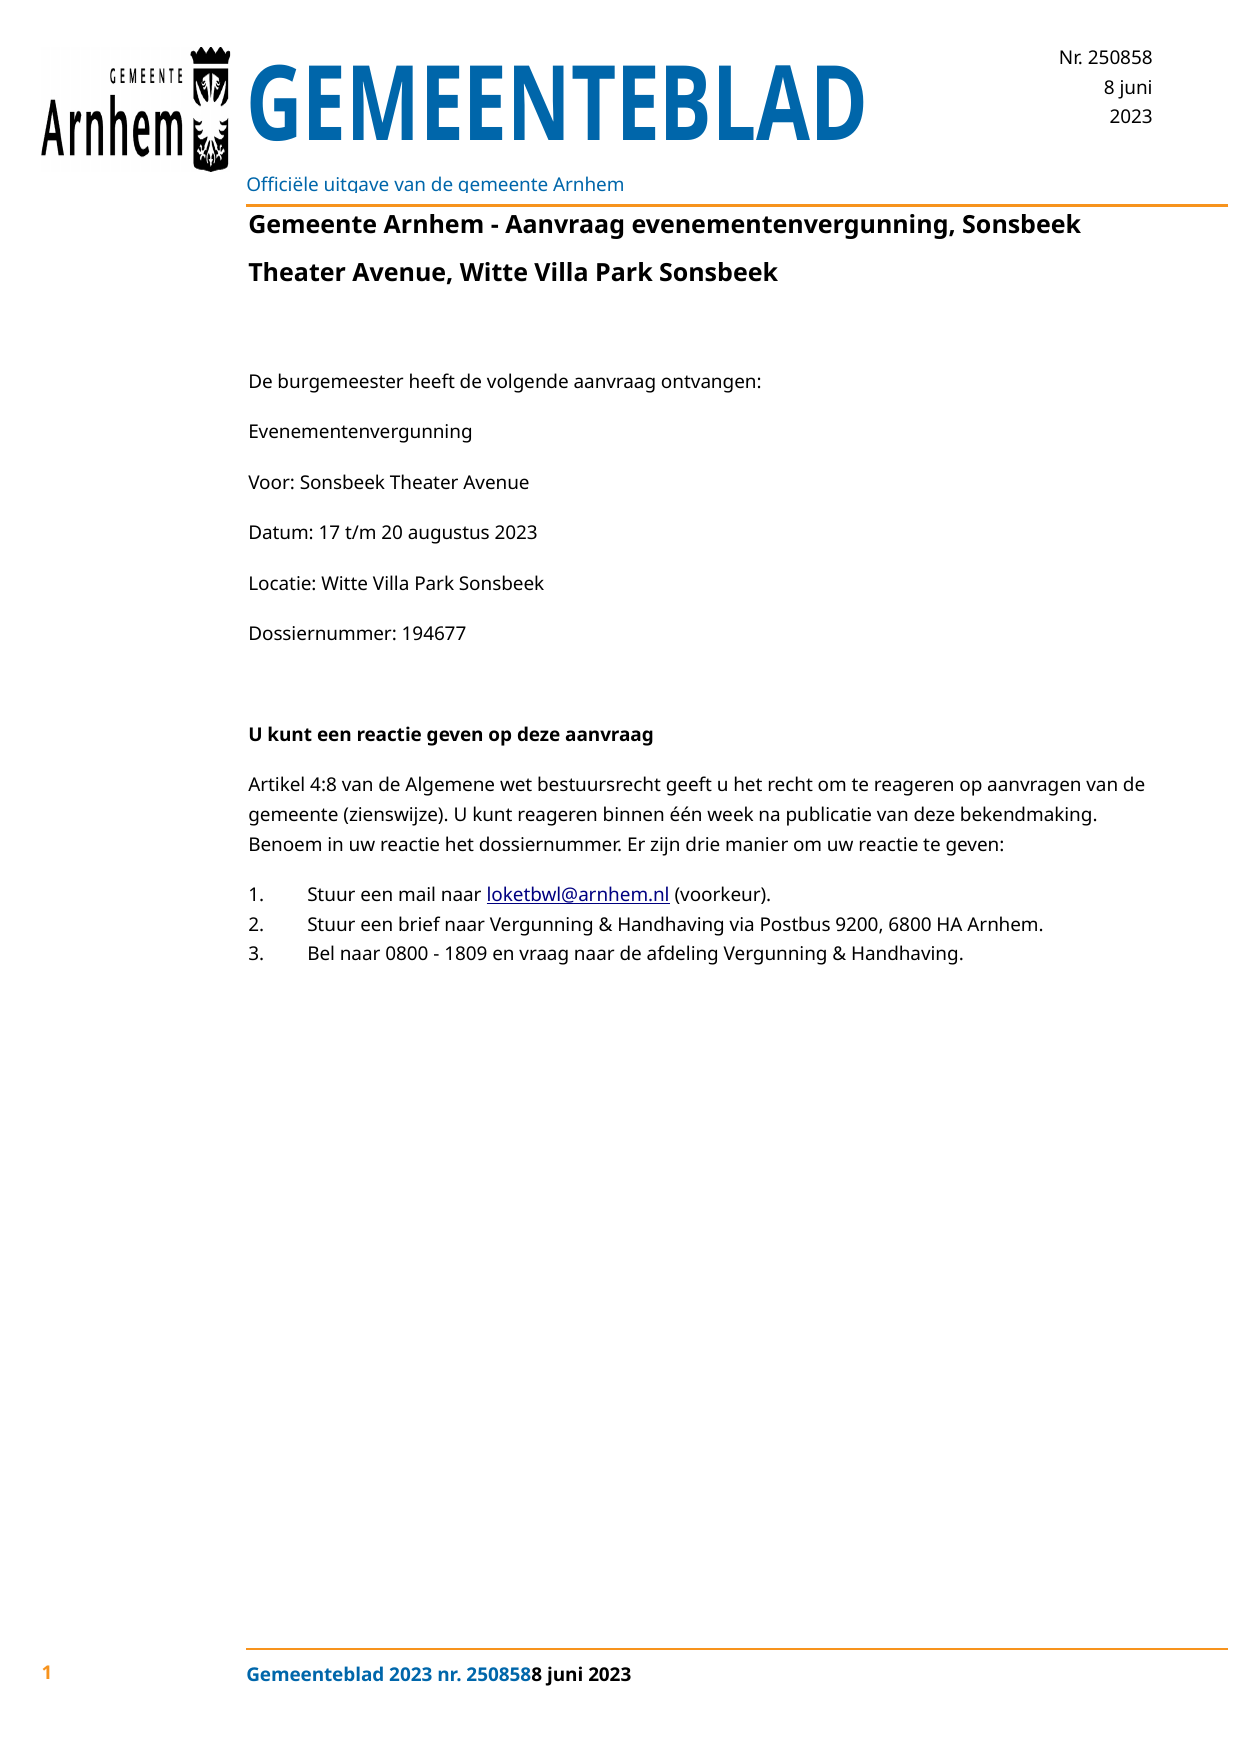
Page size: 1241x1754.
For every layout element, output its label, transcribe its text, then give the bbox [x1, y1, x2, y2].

text Dossiernummer: 194677 [248, 620, 1152, 646]
text Gemeente Arnhem - Aanvraag evenementenvergunning, Sonsbeek Theater Avenue, Witte Villa Park Sonsbeek [248, 207, 1152, 288]
text U kunt een reactie geven op deze aanvraag [248, 721, 1152, 747]
text Datum: 17 t/m 20 augustus 2023 [248, 519, 1152, 545]
text Locatie: Witte Villa Park Sonsbeek [248, 570, 1152, 596]
list Stuur een brief naar Vergunning & Handhaving via Postbus 9200, 6800 HA Arnhem. [248, 911, 1152, 937]
list Bel naar 0800 - 1809 en vraag naar de afdeling Vergunning & Handhaving. [248, 940, 1152, 966]
text Evenementenvergunning [248, 419, 1152, 444]
text De burgemeester heeft de volgende aanvraag ontvangen: [248, 368, 1152, 394]
picture [41, 47, 231, 172]
text Voor: Sonsbeek Theater Avenue [248, 469, 1152, 495]
text Artikel 4:8 van de Algemene wet bestuursrecht geeft u het recht om te reageren op aanvragen van de gemeente (zienswijze). U kunt reageren binnen één week na publicatie van deze bekendmaking. Benoem in uw reactie het dossiernummer. Er zijn drie manier om uw reactie te geven: [248, 772, 1152, 857]
list Stuur een mail naar loketbwl@arnhem.nl (voorkeur). [248, 881, 1152, 907]
